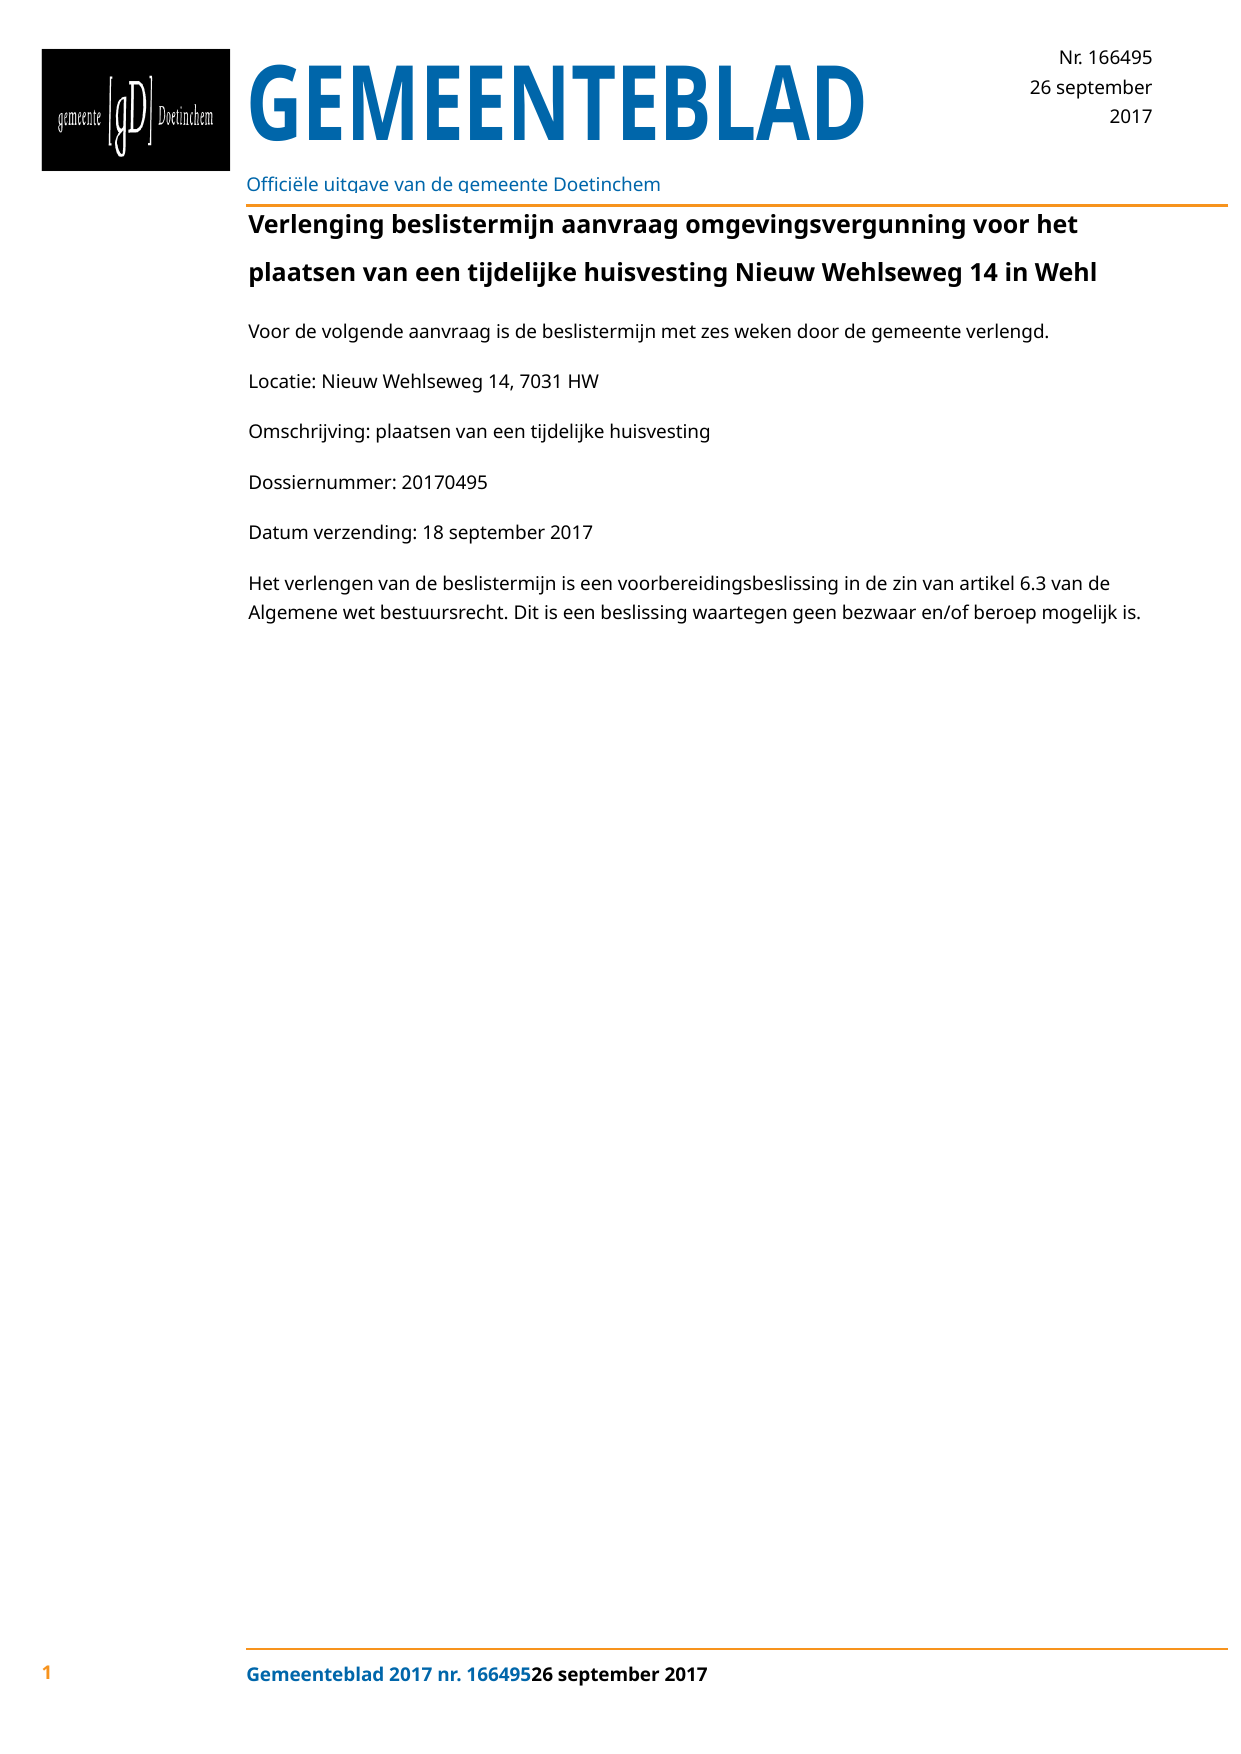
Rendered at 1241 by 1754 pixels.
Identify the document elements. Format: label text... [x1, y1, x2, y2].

text Voor de volgende aanvraag is de beslistermijn met zes weken door de gemeente verlengd. [248, 318, 1152, 344]
text Omschrijving: plaatsen van een tijdelijke huisvesting [248, 419, 1152, 444]
text Het verlengen van de beslistermijn is een voorbereidingsbeslissing in de zin van artikel 6.3 van de Algemene wet bestuursrecht. Dit is een beslissing waartegen geen bezwaar en/of beroep mogelijk is. [248, 570, 1152, 625]
picture [41, 47, 231, 172]
text Verlenging beslistermijn aanvraag omgevingsvergunning voor het plaatsen van een tijdelijke huisvesting Nieuw Wehlseweg 14 in Wehl [248, 207, 1152, 288]
text Locatie: Nieuw Wehlseweg 14, 7031 HW [248, 368, 1152, 394]
text Dossiernummer: 20170495 [248, 469, 1152, 495]
text Datum verzending: 18 september 2017 [248, 519, 1152, 545]
